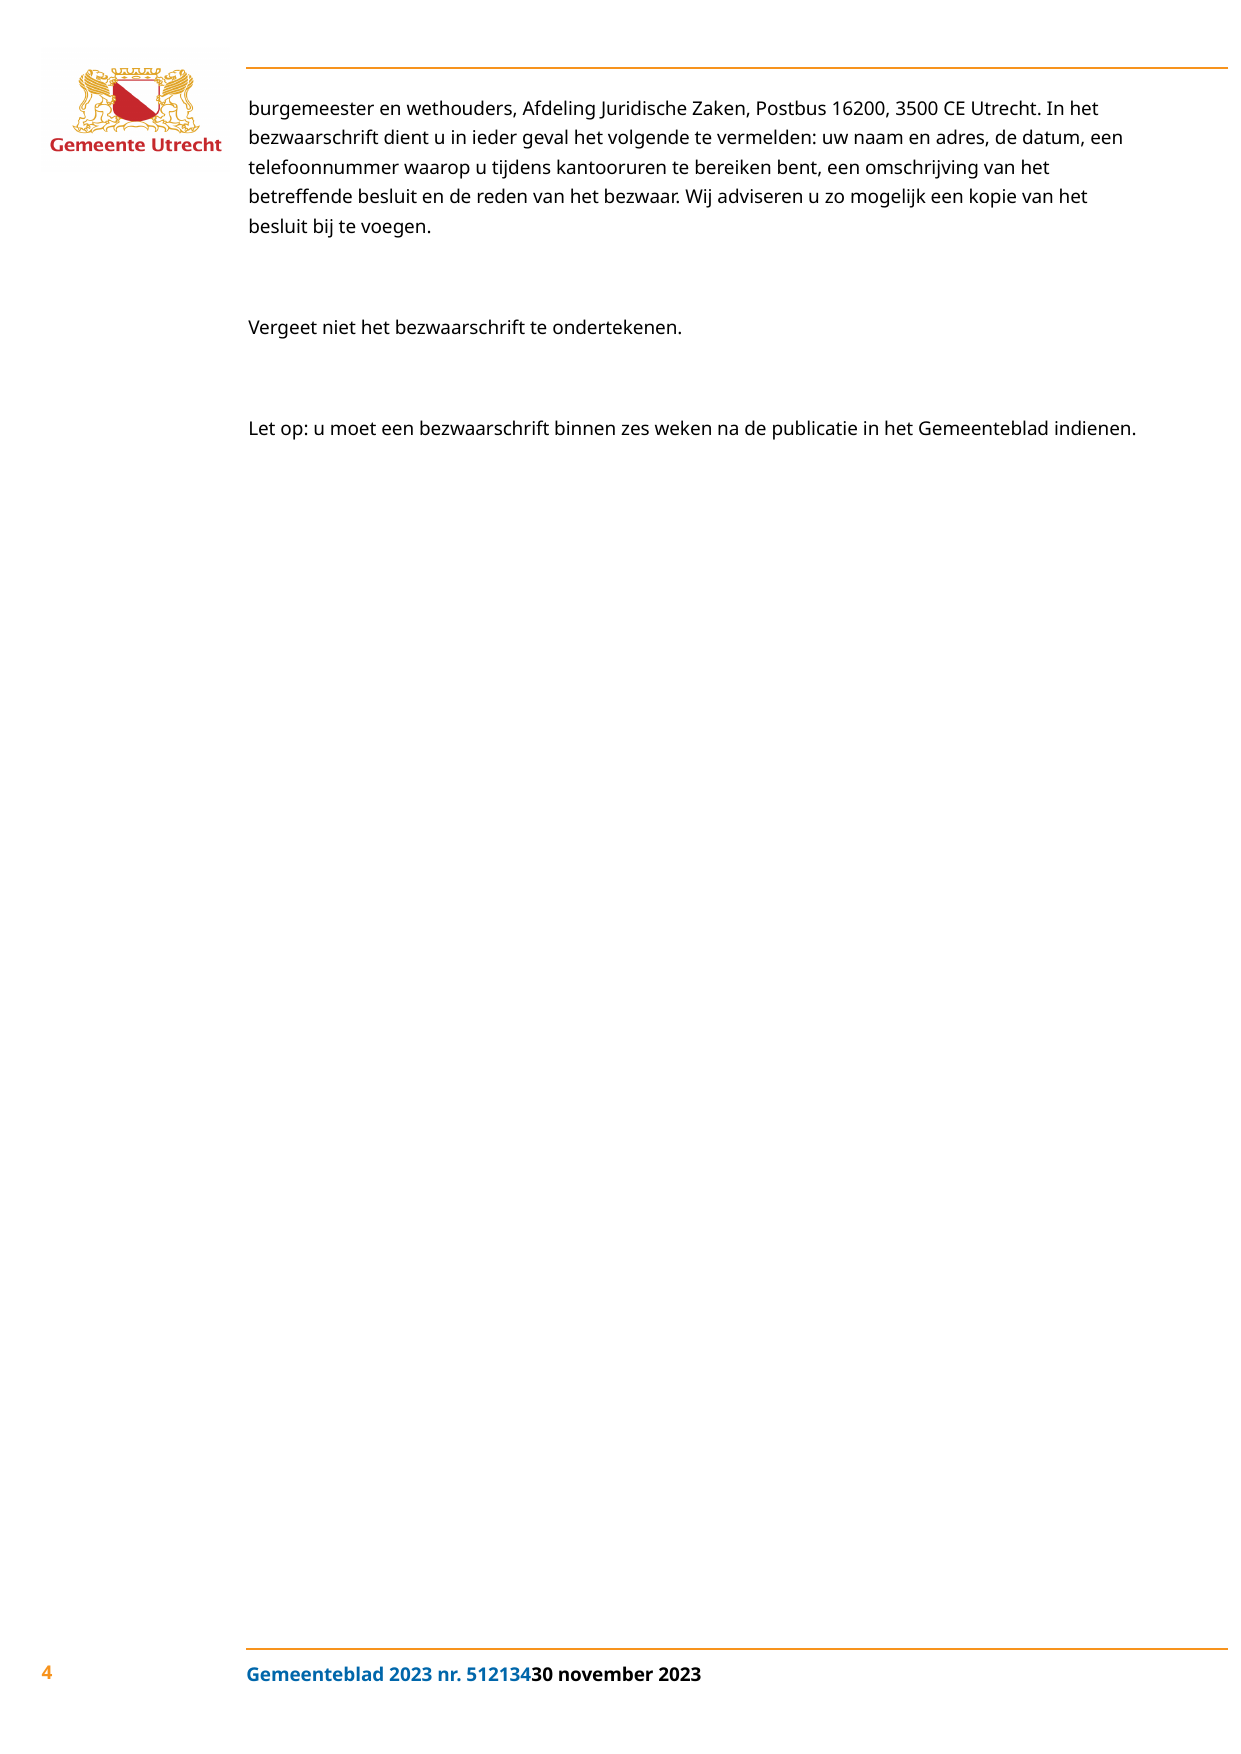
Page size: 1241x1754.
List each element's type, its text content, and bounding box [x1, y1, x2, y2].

text Let op: u moet een bezwaarschrift binnen zes weken na de publicatie in het Gemeenteblad indienen. [248, 415, 1152, 441]
picture [41, 47, 231, 172]
text burgemeester en wethouders, Afdeling Juridische Zaken, Postbus 16200, 3500 CE Utrecht. In het bezwaarschrift dient u in ieder geval het volgende te vermelden: uw naam en adres, de datum, een telefoonnummer waarop u tijdens kantooruren te bereiken bent, een omschrijving van het betreffende besluit en de reden van het bezwaar. Wij adviseren u zo mogelijk een kopie van het besluit bij te voegen. [248, 95, 1152, 239]
text Vergeet niet het bezwaarschrift te ondertekenen. [248, 314, 1152, 340]
